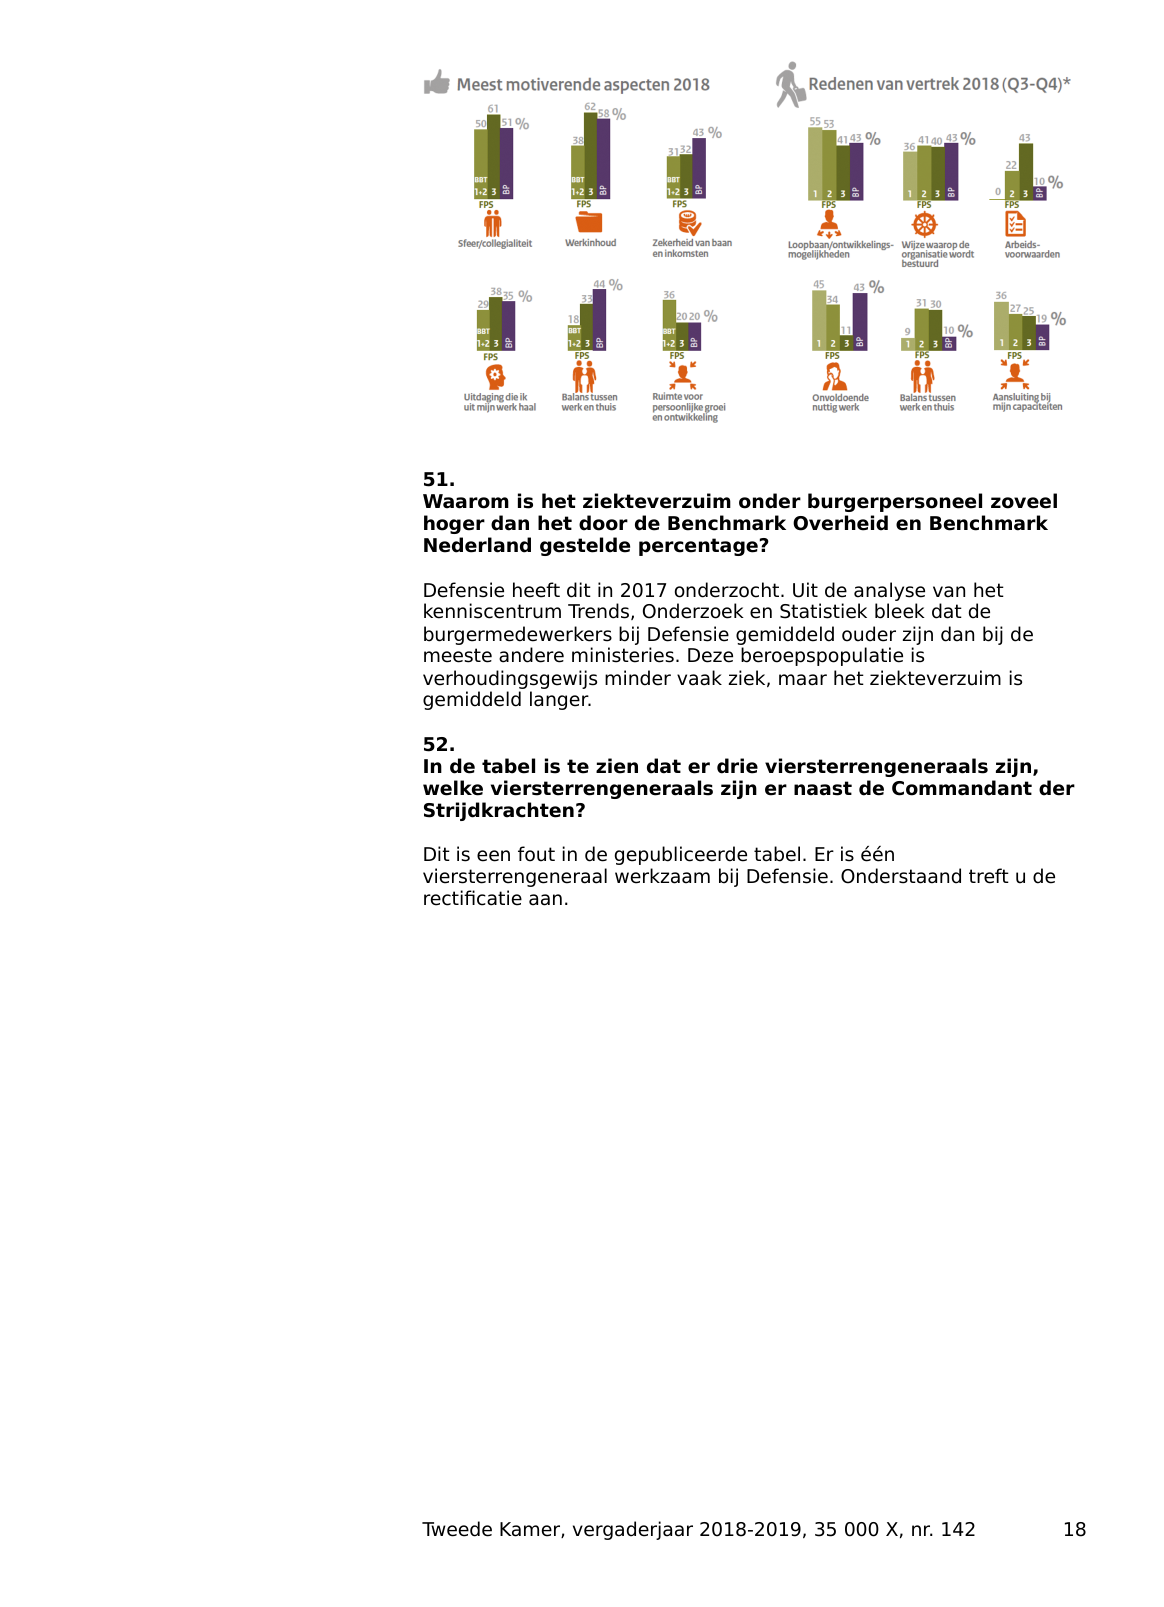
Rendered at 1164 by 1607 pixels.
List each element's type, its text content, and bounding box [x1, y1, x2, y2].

picture [422, 59, 1072, 426]
text Dit is een fout in de gepubliceerde tabel. Er is één viersterrengeneraal werkzaam bij Defensie. Onderstaand treft u de rectificatie aan. [422, 844, 1087, 909]
text Waarom is het ziekteverzuim onder burgerpersoneel zoveel hoger dan het door de Benchmark Overheid en Benchmark Nederland gestelde percentage? [422, 491, 1087, 557]
text 52. [422, 733, 1087, 756]
text Defensie heeft dit in 2017 onderzocht. Uit de analyse van het kenniscentrum Trends, Onderzoek en Statistiek bleek dat de burgermedewerkers bij Defensie gemiddeld ouder zijn dan bij de meeste andere ministeries. Deze beroepspopulatie is verhoudingsgewijs minder vaak ziek, maar het ziekteverzuim is gemiddeld langer. [422, 579, 1087, 711]
text 51. [422, 469, 1087, 491]
text In de tabel is te zien dat er drie viersterrengeneraals zijn, welke viersterrengeneraals zijn er naast de Commandant der Strijdkrachten? [422, 756, 1087, 821]
